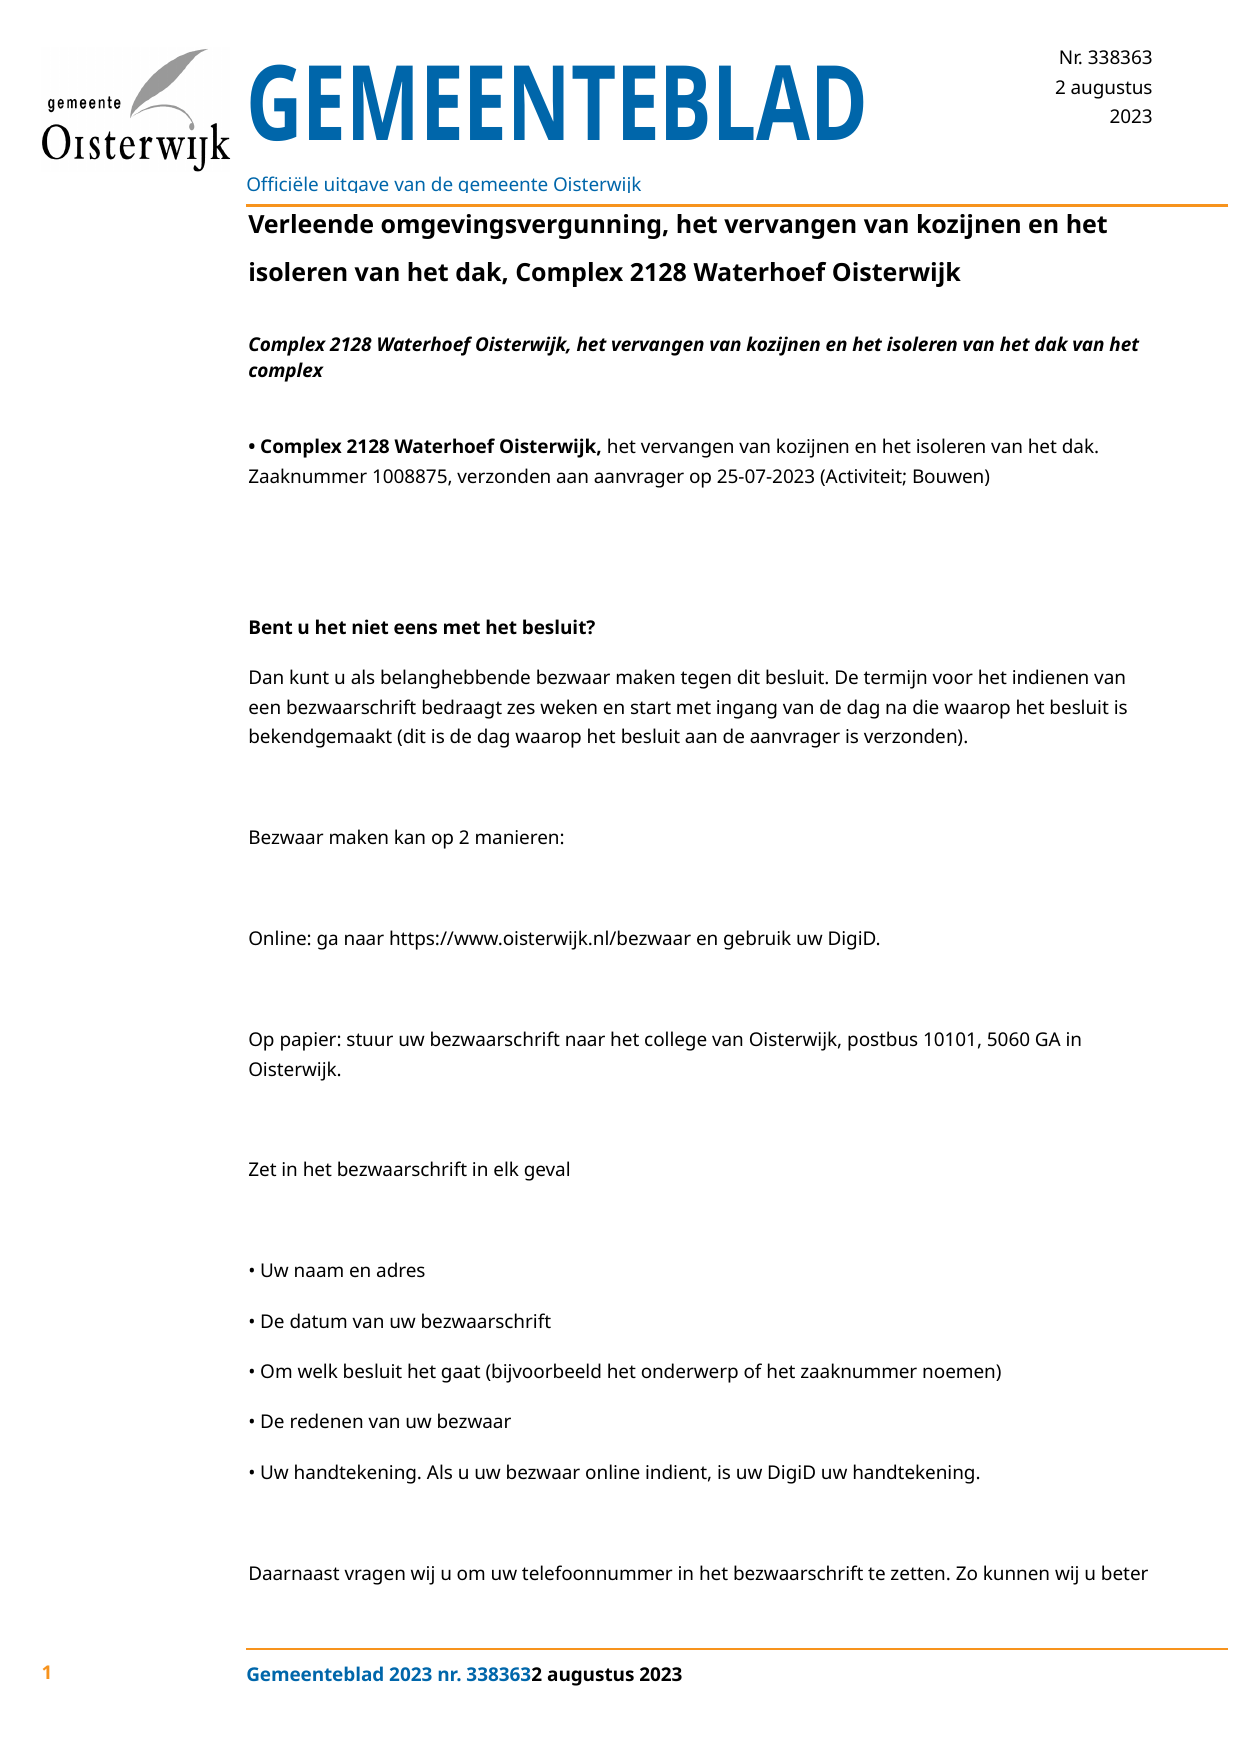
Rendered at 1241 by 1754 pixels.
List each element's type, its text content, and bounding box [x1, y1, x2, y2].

text • Uw handtekening. Als u uw bezwaar online indient, is uw DigiD uw handtekening. [248, 1459, 1152, 1485]
text • Om welk besluit het gaat (bijvoorbeeld het onderwerp of het zaaknummer noemen) [248, 1358, 1152, 1384]
text Daarnaast vragen wij u om uw telefoonnummer in het bezwaarschrift te zetten. Zo kunnen wij u beter [248, 1560, 1152, 1586]
text Complex 2128 Waterhoef Oisterwijk, het vervangen van kozijnen en het isoleren van het dak van het complex [248, 331, 1152, 383]
text Verleende omgevingsvergunning, het vervangen van kozijnen en het isoleren van het dak, Complex 2128 Waterhoef Oisterwijk [248, 207, 1152, 288]
text • Complex 2128 Waterhoef Oisterwijk, het vervangen van kozijnen en het isoleren van het dak. Zaaknummer 1008875, verzonden aan aanvrager op 25-07-2023 (Activiteit; Bouwen) [248, 433, 1152, 489]
text Bent u het niet eens met het besluit? [248, 614, 1152, 640]
text Online: ga naar https://www.oisterwijk.nl/bezwaar en gebruik uw DigiD. [248, 925, 1152, 951]
text Zet in het bezwaarschrift in elk geval [248, 1157, 1152, 1182]
text Op papier: stuur uw bezwaarschrift naar het college van Oisterwijk, postbus 10101, 5060 GA in Oisterwijk. [248, 1026, 1152, 1082]
text Bezwaar maken kan op 2 manieren: [248, 824, 1152, 850]
text Dan kunt u als belanghebbende bezwaar maken tegen dit besluit. De termijn voor het indienen van een bezwaarschrift bedraagt zes weken en start met ingang van de dag na die waarop het besluit is bekendgemaakt (dit is de dag waarop het besluit aan de aanvrager is verzonden). [248, 664, 1152, 749]
text • Uw naam en adres [248, 1257, 1152, 1283]
text • De redenen van uw bezwaar [248, 1409, 1152, 1434]
picture [41, 47, 231, 172]
text • De datum van uw bezwaarschrift [248, 1308, 1152, 1334]
